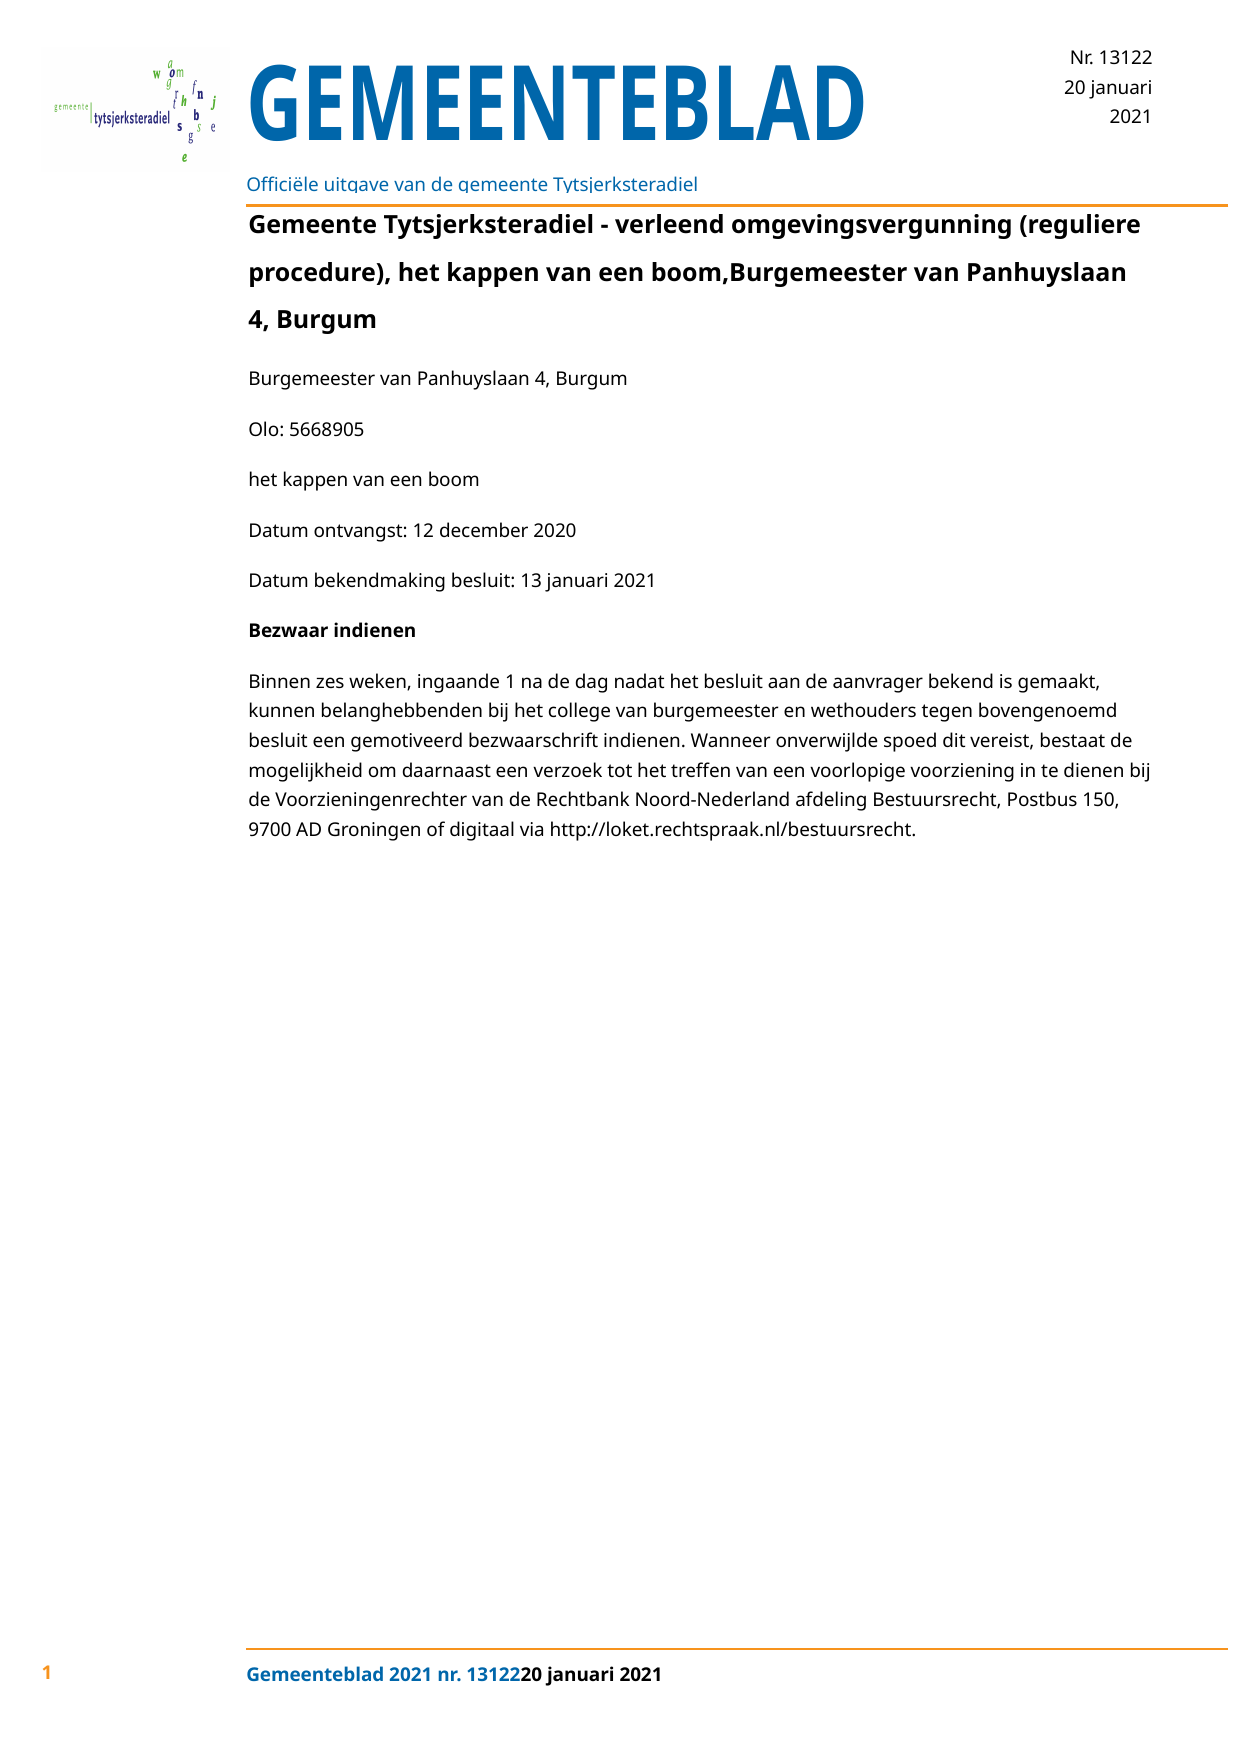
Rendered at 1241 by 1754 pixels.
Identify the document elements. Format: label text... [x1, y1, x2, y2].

text het kappen van een boom [248, 466, 1152, 492]
text Datum ontvangst: 12 december 2020 [248, 517, 1152, 542]
text Bezwaar indienen [248, 618, 1152, 643]
text Burgemeester van Panhuyslaan 4, Burgum [248, 366, 1152, 391]
picture [41, 47, 231, 172]
text Datum bekendmaking besluit: 13 januari 2021 [248, 567, 1152, 593]
text Binnen zes weken, ingaande 1 na de dag nadat het besluit aan de aanvrager bekend is gemaakt, kunnen belanghebbenden bij het college van burgemeester en wethouders tegen bovengenoemd besluit een gemotiveerd bezwaarschrift indienen. Wanneer onverwijlde spoed dit vereist, bestaat de mogelijkheid om daarnaast een verzoek tot het treffen van een voorlopige voorziening in te dienen bij de Voorzieningenrechter van de Rechtbank Noord-Nederland afdeling Bestuursrecht, Postbus 150, 9700 AD Groningen of digitaal via http://loket.rechtspraak.nl/bestuursrecht. [248, 668, 1152, 842]
text Olo: 5668905 [248, 416, 1152, 442]
text Gemeente Tytsjerksteradiel - verleend omgevingsvergunning (reguliere procedure), het kappen van een boom,Burgemeester van Panhuyslaan 4, Burgum [248, 207, 1152, 336]
